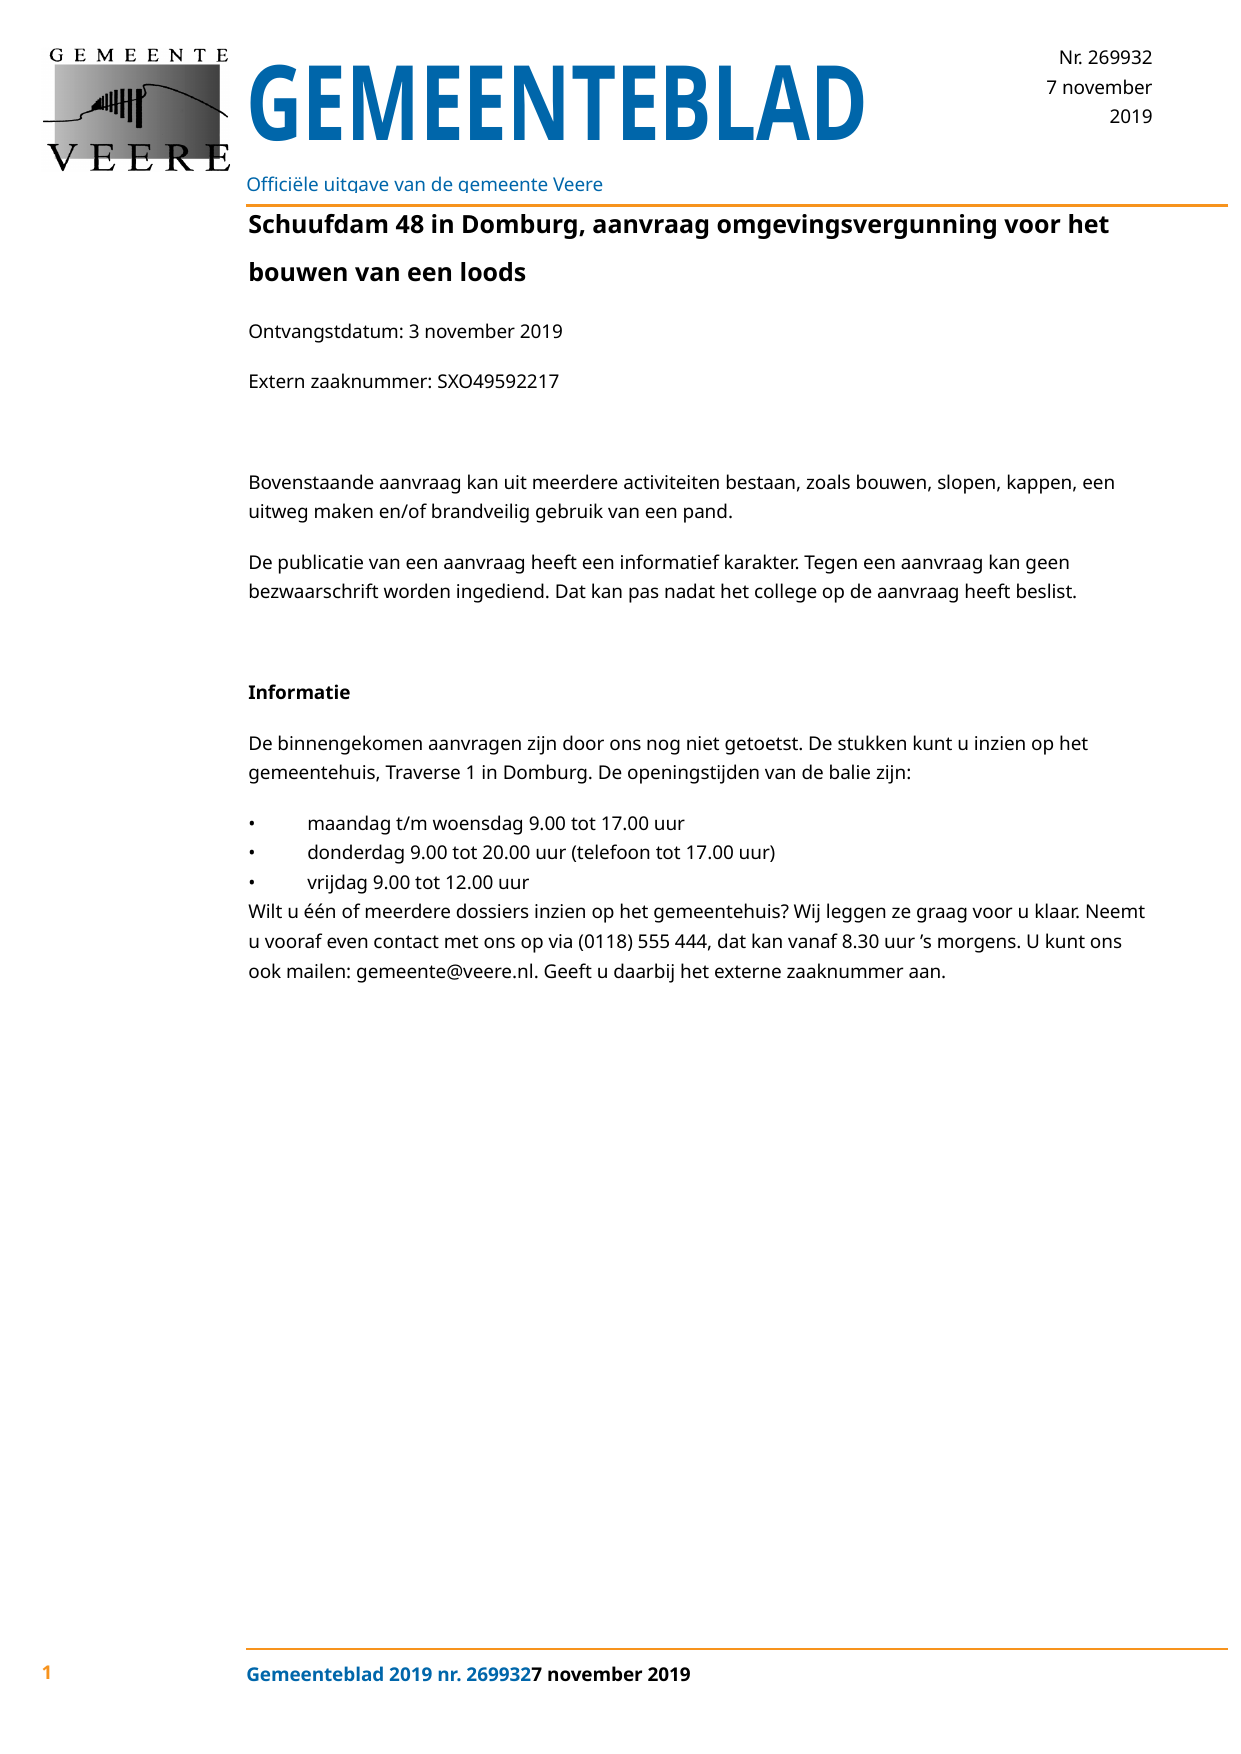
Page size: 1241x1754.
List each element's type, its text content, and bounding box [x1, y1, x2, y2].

text De binnengekomen aanvragen zijn door ons nog niet getoetst. De stukken kunt u inzien op het gemeentehuis, Traverse 1 in Domburg. De openingstijden van de balie zijn: [248, 730, 1152, 785]
text Informatie [248, 679, 1152, 705]
list vrijdag 9.00 tot 12.00 uur [248, 869, 1152, 895]
text Wilt u één of meerdere dossiers inzien op het gemeentehuis? Wij leggen ze graag voor u klaar. Neemt u vooraf even contact met ons op via (0118) 555 444, dat kan vanaf 8.30 uur ’s morgens. U kunt ons ook mailen: gemeente@veere.nl. Geeft u daarbij het externe zaaknummer aan. [248, 899, 1152, 984]
text Bovenstaande aanvraag kan uit meerdere activiteiten bestaan, zoals bouwen, slopen, kappen, een uitweg maken en/of brandveilig gebruik van een pand. [248, 469, 1152, 524]
list donderdag 9.00 tot 20.00 uur (telefoon tot 17.00 uur) [248, 839, 1152, 865]
text Ontvangstdatum: 3 november 2019 [248, 318, 1152, 344]
text De publicatie van een aanvraag heeft een informatief karakter. Tegen een aanvraag kan geen bezwaarschrift worden ingediend. Dat kan pas nadat het college op de aanvraag heeft beslist. [248, 549, 1152, 604]
text Extern zaaknummer: SXO49592217 [248, 368, 1152, 394]
text Schuufdam 48 in Domburg, aanvraag omgevingsvergunning voor het bouwen van een loods [248, 207, 1152, 288]
picture [41, 47, 231, 172]
list maandag t/m woensdag 9.00 tot 17.00 uur [248, 810, 1152, 836]
